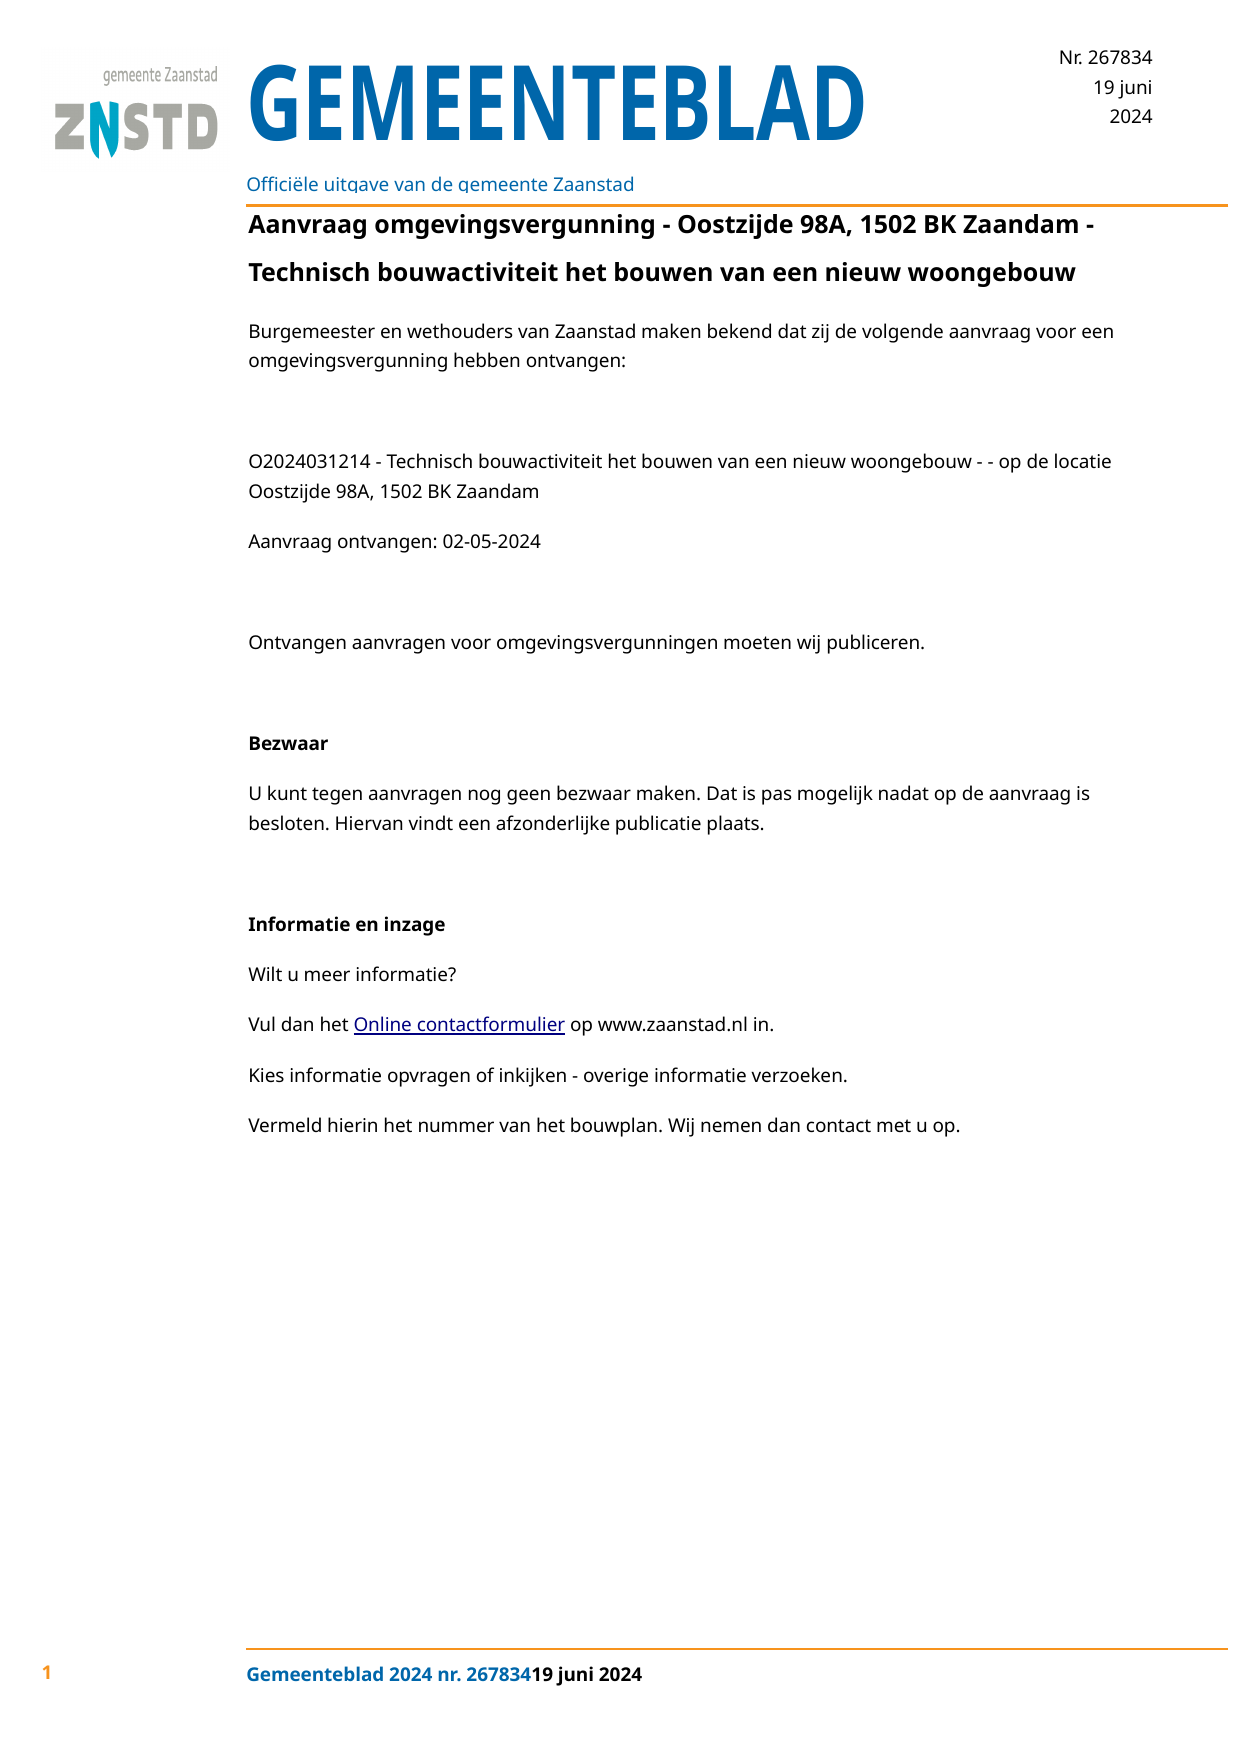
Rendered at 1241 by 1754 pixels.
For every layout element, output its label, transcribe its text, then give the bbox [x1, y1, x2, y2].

text Wilt u meer informatie? [248, 961, 1152, 987]
text Aanvraag omgevingsvergunning - Oostzijde 98A, 1502 BK Zaandam - Technisch bouwactiviteit het bouwen van een nieuw woongebouw [248, 207, 1152, 288]
text Burgemeester en wethouders van Zaanstad maken bekend dat zij de volgende aanvraag voor een omgevingsvergunning hebben ontvangen: [248, 318, 1152, 373]
text U kunt tegen aanvragen nog geen bezwaar maken. Dat is pas mogelijk nadat op de aanvraag is besloten. Hiervan vindt een afzonderlijke publicatie plaats. [248, 780, 1152, 836]
text Vul dan het Online contactformulier op www.zaanstad.nl in. [248, 1012, 1152, 1037]
text Aanvraag ontvangen: 02-05-2024 [248, 528, 1152, 554]
text Kies informatie opvragen of inkijken - overige informatie verzoeken. [248, 1062, 1152, 1088]
text Vermeld hierin het nummer van het bouwplan. Wij nemen dan contact met u op. [248, 1112, 1152, 1138]
text O2024031214 - Technisch bouwactiviteit het bouwen van een nieuw woongebouw - - op de locatie Oostzijde 98A, 1502 BK Zaandam [248, 448, 1152, 504]
text Informatie en inzage [248, 911, 1152, 937]
picture [41, 47, 231, 172]
text Ontvangen aanvragen voor omgevingsvergunningen moeten wij publiceren. [248, 629, 1152, 655]
text Bezwaar [248, 730, 1152, 756]
